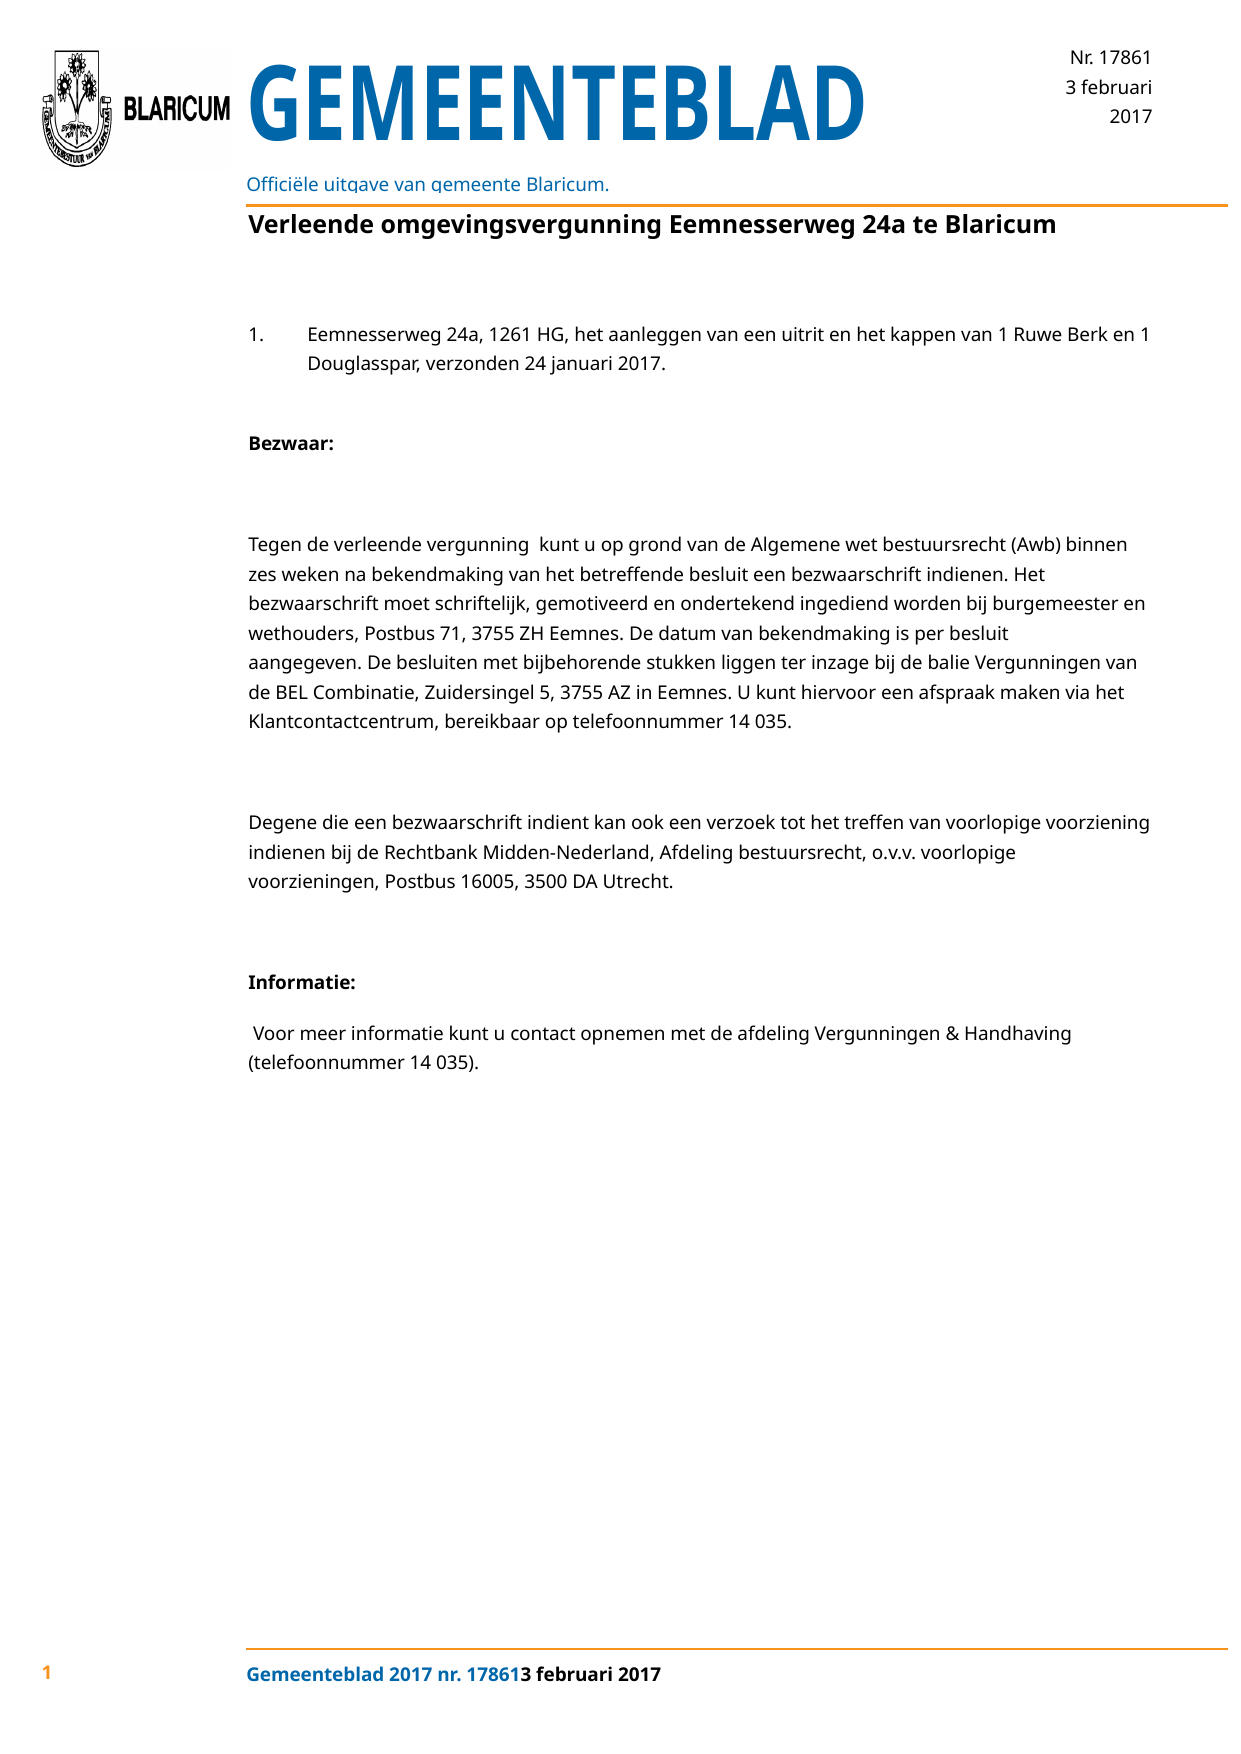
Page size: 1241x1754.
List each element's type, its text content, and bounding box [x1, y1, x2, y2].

text Informatie: [248, 969, 1152, 995]
picture [41, 47, 231, 172]
text Voor meer informatie kunt u contact opnemen met de afdeling Vergunningen & Handhaving (telefoonnummer 14 035). [248, 1020, 1152, 1075]
text Verleende omgevingsvergunning Eemnesserweg 24a te Blaricum [248, 207, 1152, 241]
text Tegen de verleende vergunning kunt u op grond van de Algemene wet bestuursrecht (Awb) binnen zes weken na bekendmaking van het betreffende besluit een bezwaarschrift indienen. Het bezwaarschrift moet schriftelijk, gemotiveerd en ondertekend ingediend worden bij burgemeester en wethouders, Postbus 71, 3755 ZH Eemnes. De datum van bekendmaking is per besluit aangegeven. De besluiten met bijbehorende stukken liggen ter inzage bij de balie Vergunningen van de BEL Combinatie, Zuidersingel 5, 3755 AZ in Eemnes. U kunt hiervoor een afspraak maken via het Klantcontactcentrum, bereikbaar op telefoonnummer 14 035. [248, 531, 1152, 734]
text Bezwaar: [248, 430, 1152, 456]
text Degene die een bezwaarschrift indient kan ook een verzoek tot het treffen van voorlopige voorziening indienen bij de Rechtbank Midden-Nederland, Afdeling bestuursrecht, o.v.v. voorlopige voorzieningen, Postbus 16005, 3500 DA Utrecht. [248, 809, 1152, 894]
list Eemnesserweg 24a, 1261 HG, het aanleggen van een uitrit en het kappen van 1 Ruwe Berk en 1 Douglasspar, verzonden 24 januari 2017. [248, 321, 1152, 376]
